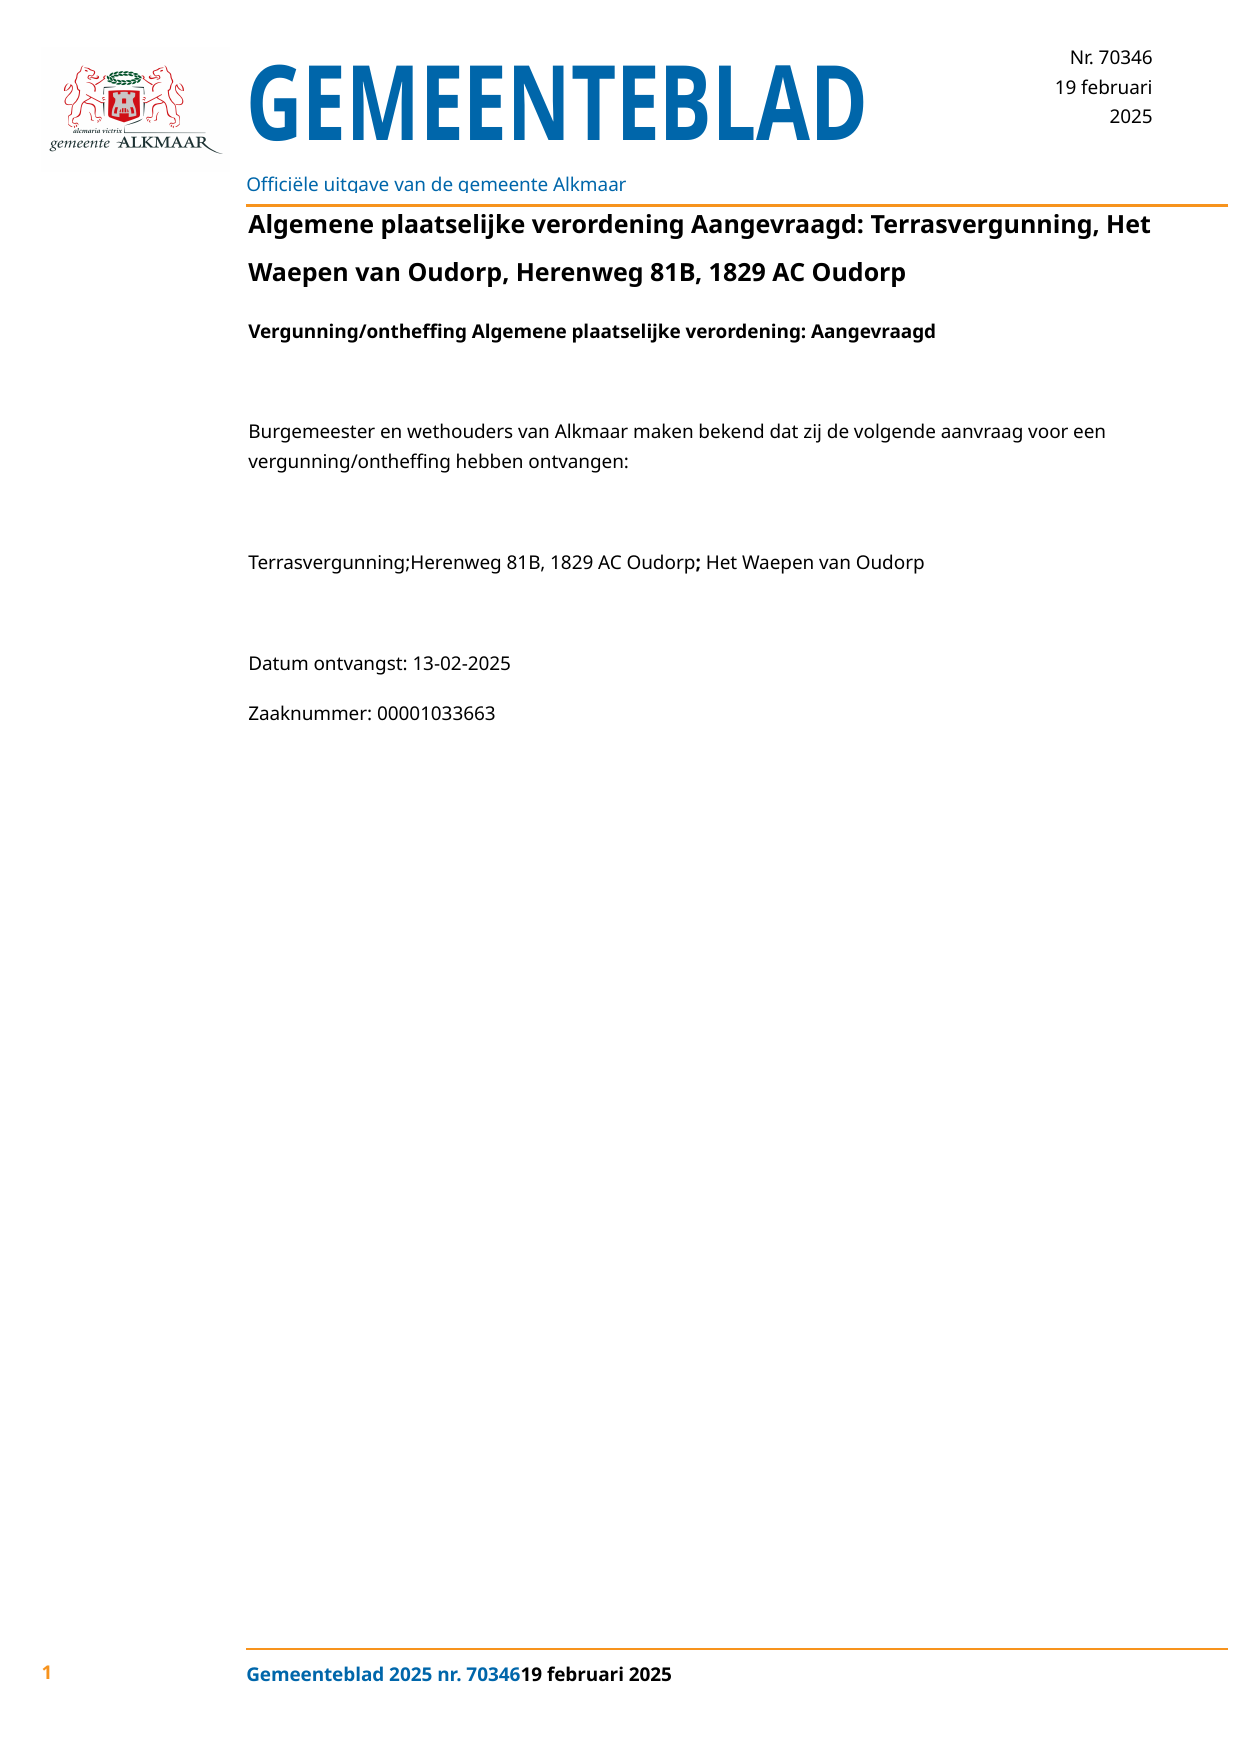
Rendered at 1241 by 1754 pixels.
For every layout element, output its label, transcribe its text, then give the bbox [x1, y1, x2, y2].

text Zaaknummer: 00001033663 [248, 700, 1152, 726]
text Datum ontvangst: 13-02-2025 [248, 650, 1152, 676]
text Algemene plaatselijke verordening Aangevraagd: Terrasvergunning, Het Waepen van Oudorp, Herenweg 81B, 1829 AC Oudorp [248, 207, 1152, 288]
text Vergunning/ontheffing Algemene plaatselijke verordening: Aangevraagd [248, 318, 1152, 344]
text Burgemeester en wethouders van Alkmaar maken bekend dat zij de volgende aanvraag voor een vergunning/ontheffing hebben ontvangen: [248, 419, 1152, 474]
text Terrasvergunning;Herenweg 81B, 1829 AC Oudorp; Het Waepen van Oudorp [248, 549, 1152, 575]
picture [41, 47, 231, 172]
